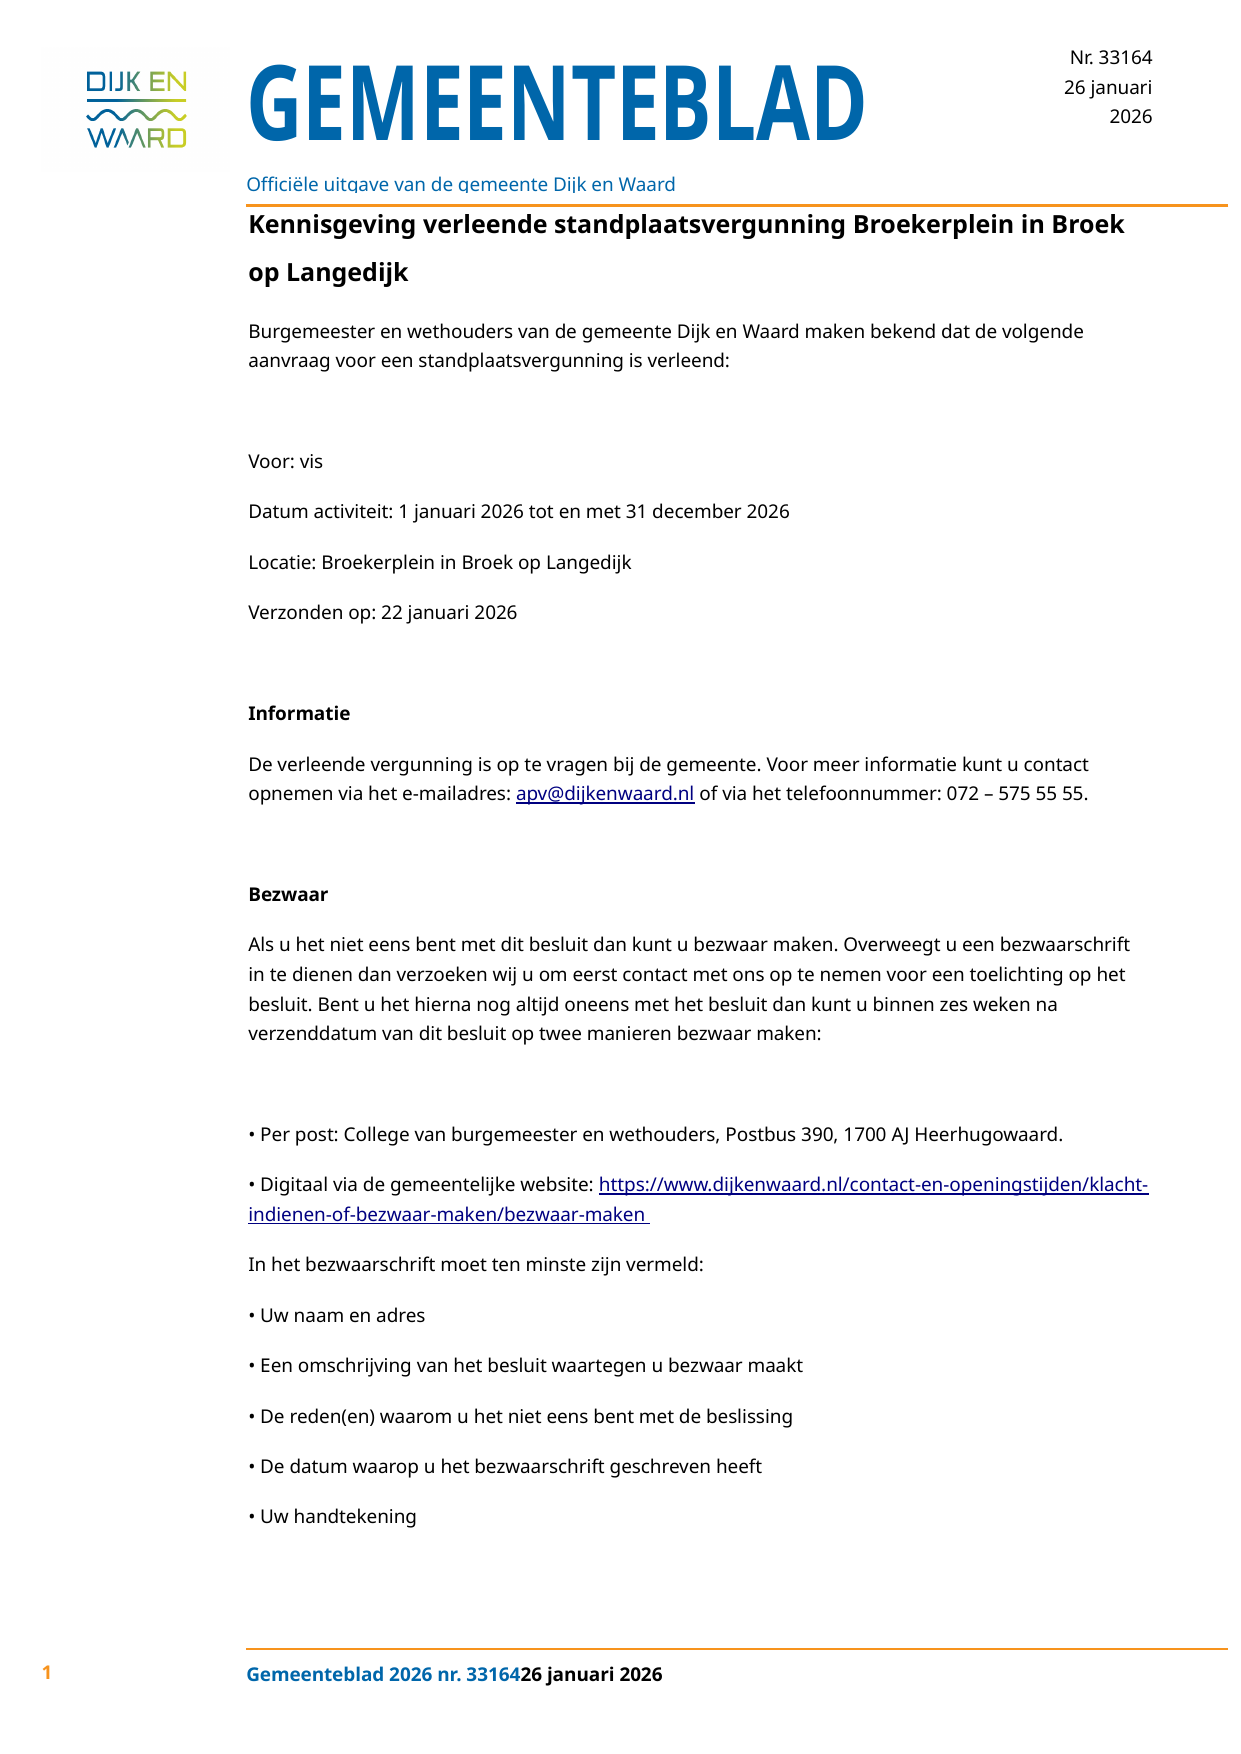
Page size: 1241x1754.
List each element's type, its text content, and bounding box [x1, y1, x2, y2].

text • Uw handtekening [248, 1504, 1152, 1529]
text Burgemeester en wethouders van de gemeente Dijk en Waard maken bekend dat de volgende aanvraag voor een standplaatsvergunning is verleend: [248, 318, 1152, 373]
text Locatie: Broekerplein in Broek op Langedijk [248, 549, 1152, 575]
text Bezwaar [248, 881, 1152, 907]
text Datum activiteit: 1 januari 2026 tot en met 31 december 2026 [248, 499, 1152, 524]
text • Uw naam en adres [248, 1302, 1152, 1328]
text De verleende vergunning is op te vragen bij de gemeente. Voor meer informatie kunt u contact opnemen via het e-mailadres: apv@dijkenwaard.nl of via het telefoonnummer: 072 – 575 55 55. [248, 751, 1152, 806]
text Kennisgeving verleende standplaatsvergunning Broekerplein in Broek op Langedijk [248, 207, 1152, 288]
text Als u het niet eens bent met dit besluit dan kunt u bezwaar maken. Overweegt u een bezwaarschrift in te dienen dan verzoeken wij u om eerst contact met ons op te nemen voor een toelichting op het besluit. Bent u het hierna nog altijd oneens met het besluit dan kunt u binnen zes weken na verzenddatum van dit besluit op twee manieren bezwaar maken: [248, 932, 1152, 1046]
text • Per post: College van burgemeester en wethouders, Postbus 390, 1700 AJ Heerhugowaard. [248, 1121, 1152, 1147]
text Verzonden op: 22 januari 2026 [248, 599, 1152, 625]
text • De datum waarop u het bezwaarschrift geschreven heeft [248, 1453, 1152, 1479]
picture [41, 47, 231, 172]
text Informatie [248, 700, 1152, 726]
text Voor: vis [248, 448, 1152, 474]
text In het bezwaarschrift moet ten minste zijn vermeld: [248, 1252, 1152, 1277]
text • Een omschrijving van het besluit waartegen u bezwaar maakt [248, 1352, 1152, 1378]
text • Digitaal via de gemeentelijke website: https://www.dijkenwaard.nl/contact-en-openingstijden/klacht-indienen-of-bezwaar-maken/bezwaar-maken [248, 1172, 1152, 1227]
text • De reden(en) waarom u het niet eens bent met de beslissing [248, 1403, 1152, 1429]
